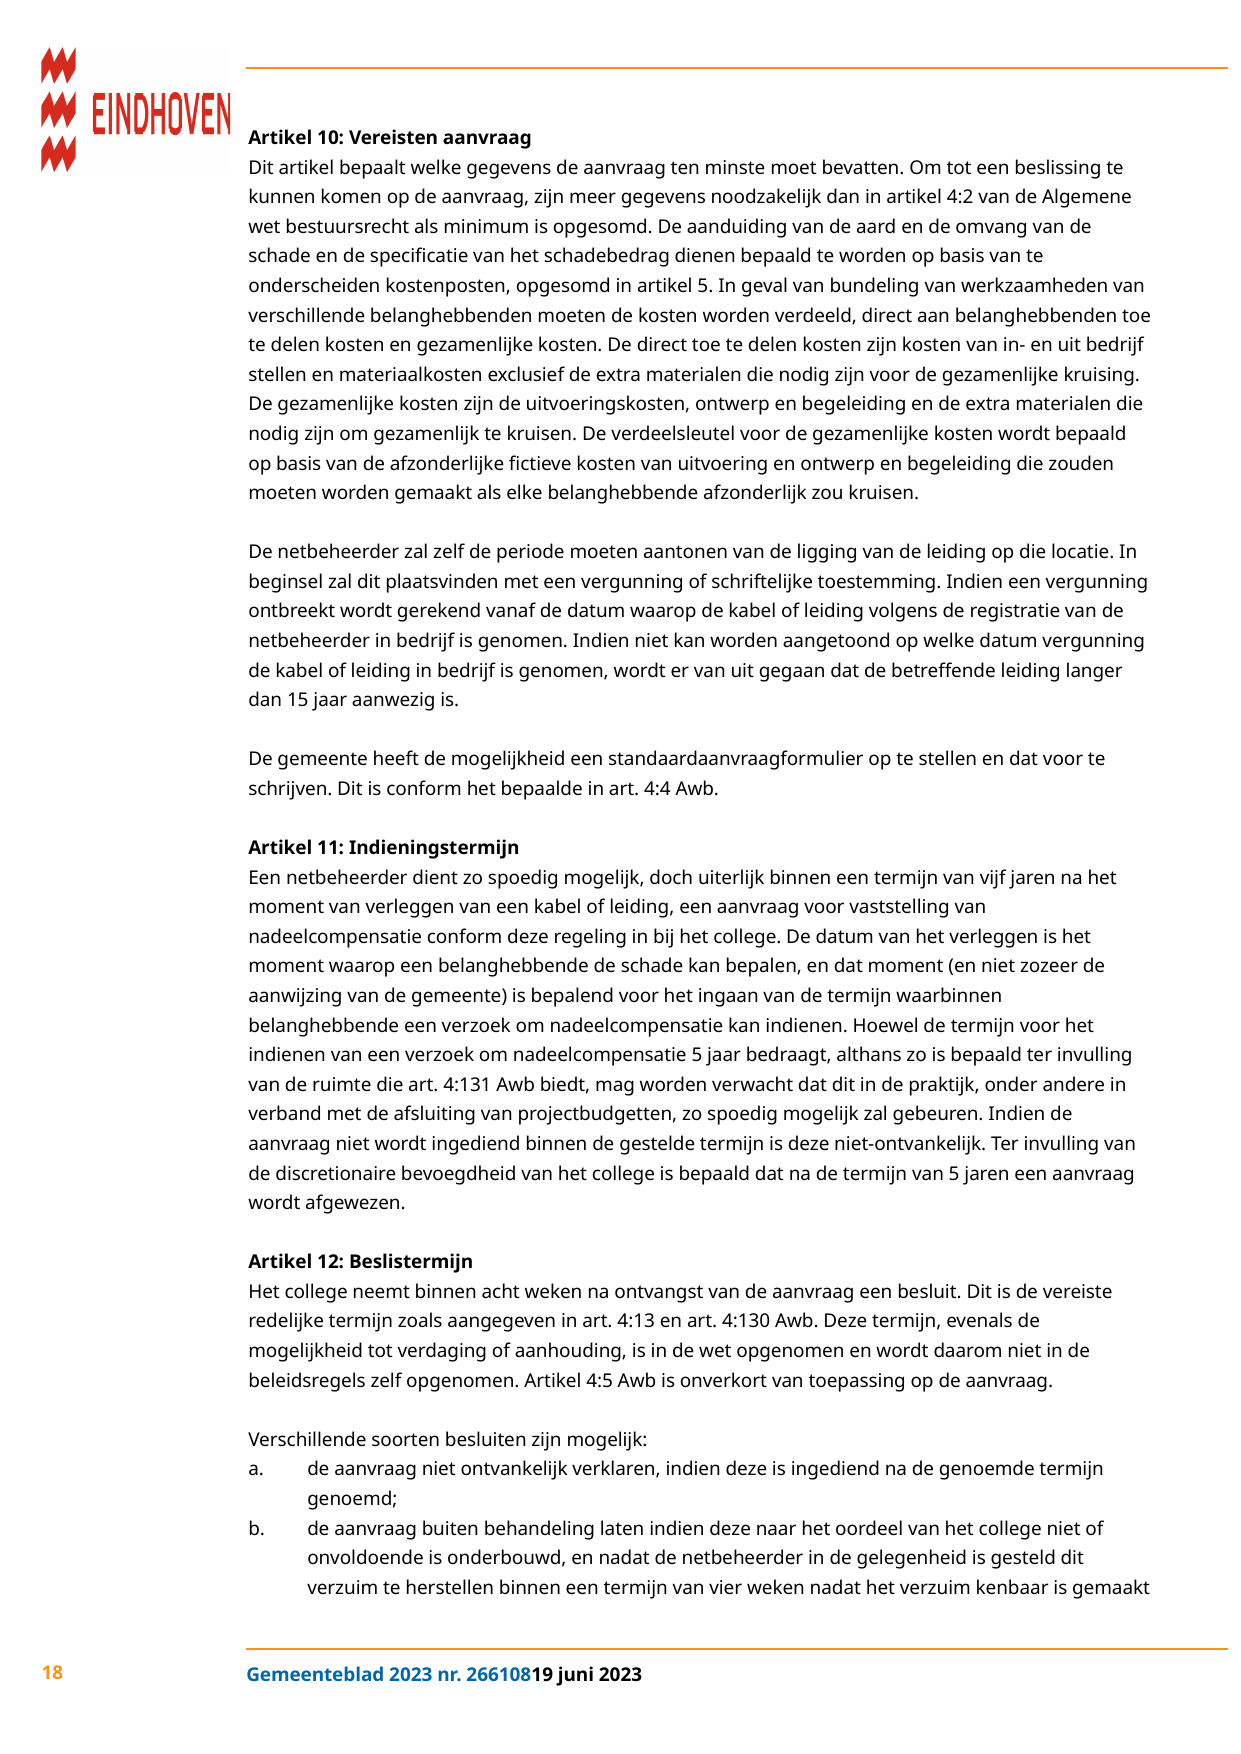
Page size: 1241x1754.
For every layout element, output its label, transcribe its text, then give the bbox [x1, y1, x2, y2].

list de aanvraag niet ontvankelijk verklaren, indien deze is ingediend na de genoemde termijn genoemd; [248, 1456, 1152, 1511]
text Artikel 12: Beslistermijn [248, 1248, 1152, 1274]
text Artikel 10: Vereisten aanvraag [248, 124, 1152, 150]
text Verschillende soorten besluiten zijn mogelijk: [248, 1426, 1152, 1452]
text Dit artikel bepaalt welke gegevens de aanvraag ten minste moet bevatten. Om tot een beslissing te kunnen komen op de aanvraag, zijn meer gegevens noodzakelijk dan in artikel 4:2 van de Algemene wet bestuursrecht als minimum is opgesomd. De aanduiding van de aard en de omvang van de schade en de specificatie van het schadebedrag dienen bepaald te worden op basis van te onderscheiden kostenposten, opgesomd in artikel 5. In geval van bundeling van werkzaamheden van verschillende belanghebbenden moeten de kosten worden verdeeld, direct aan belanghebbenden toe te delen kosten en gezamenlijke kosten. De direct toe te delen kosten zijn kosten van in- en uit bedrijf stellen en materiaalkosten exclusief de extra materialen die nodig zijn voor de gezamenlijke kruising. De gezamenlijke kosten zijn de uitvoeringskosten, ontwerp en begeleiding en de extra materialen die nodig zijn om gezamenlijk te kruisen. De verdeelsleutel voor de gezamenlijke kosten wordt bepaald op basis van de afzonderlijke fictieve kosten van uitvoering en ontwerp en begeleiding die zouden moeten worden gemaakt als elke belanghebbende afzonderlijk zou kruisen. [248, 154, 1152, 505]
list de aanvraag buiten behandeling laten indien deze naar het oordeel van het college niet of onvoldoende is onderbouwd, en nadat de netbeheerder in de gelegenheid is gesteld dit verzuim te herstellen binnen een termijn van vier weken nadat het verzuim kenbaar is gemaakt [248, 1515, 1152, 1600]
text Een netbeheerder dient zo spoedig mogelijk, doch uiterlijk binnen een termijn van vijf jaren na het moment van verleggen van een kabel of leiding, een aanvraag voor vaststelling van nadeelcompensatie conform deze regeling in bij het college. De datum van het verleggen is het moment waarop een belanghebbende de schade kan bepalen, en dat moment (en niet zozeer de aanwijzing van de gemeente) is bepalend voor het ingaan van de termijn waarbinnen belanghebbende een verzoek om nadeelcompensatie kan indienen. Hoewel de termijn voor het indienen van een verzoek om nadeelcompensatie 5 jaar bedraagt, althans zo is bepaald ter invulling van de ruimte die art. 4:131 Awb biedt, mag worden verwacht dat dit in de praktijk, onder andere in verband met de afsluiting van projectbudgetten, zo spoedig mogelijk zal gebeuren. Indien de aanvraag niet wordt ingediend binnen de gestelde termijn is deze niet-ontvankelijk. Ter invulling van de discretionaire bevoegdheid van het college is bepaald dat na de termijn van 5 jaren een aanvraag wordt afgewezen. [248, 864, 1152, 1215]
text Artikel 11: Indieningstermijn [248, 834, 1152, 860]
text De gemeente heeft de mogelijkheid een standaardaanvraagformulier op te stellen en dat voor te schrijven. Dit is conform het bepaalde in art. 4:4 Awb. [248, 746, 1152, 801]
picture [41, 47, 231, 172]
text Het college neemt binnen acht weken na ontvangst van de aanvraag een besluit. Dit is de vereiste redelijke termijn zoals aangegeven in art. 4:13 en art. 4:130 Awb. Deze termijn, evenals de mogelijkheid tot verdaging of aanhouding, is in de wet opgenomen en wordt daarom niet in de beleidsregels zelf opgenomen. Artikel 4:5 Awb is onverkort van toepassing op de aanvraag. [248, 1278, 1152, 1393]
text De netbeheerder zal zelf de periode moeten aantonen van de ligging van de leiding op die locatie. In beginsel zal dit plaatsvinden met een vergunning of schriftelijke toestemming. Indien een vergunning ontbreekt wordt gerekend vanaf de datum waarop de kabel of leiding volgens de registratie van de netbeheerder in bedrijf is genomen. Indien niet kan worden aangetoond op welke datum vergunning de kabel of leiding in bedrijf is genomen, wordt er van uit gegaan dat de betreffende leiding langer dan 15 jaar aanwezig is. [248, 538, 1152, 712]
